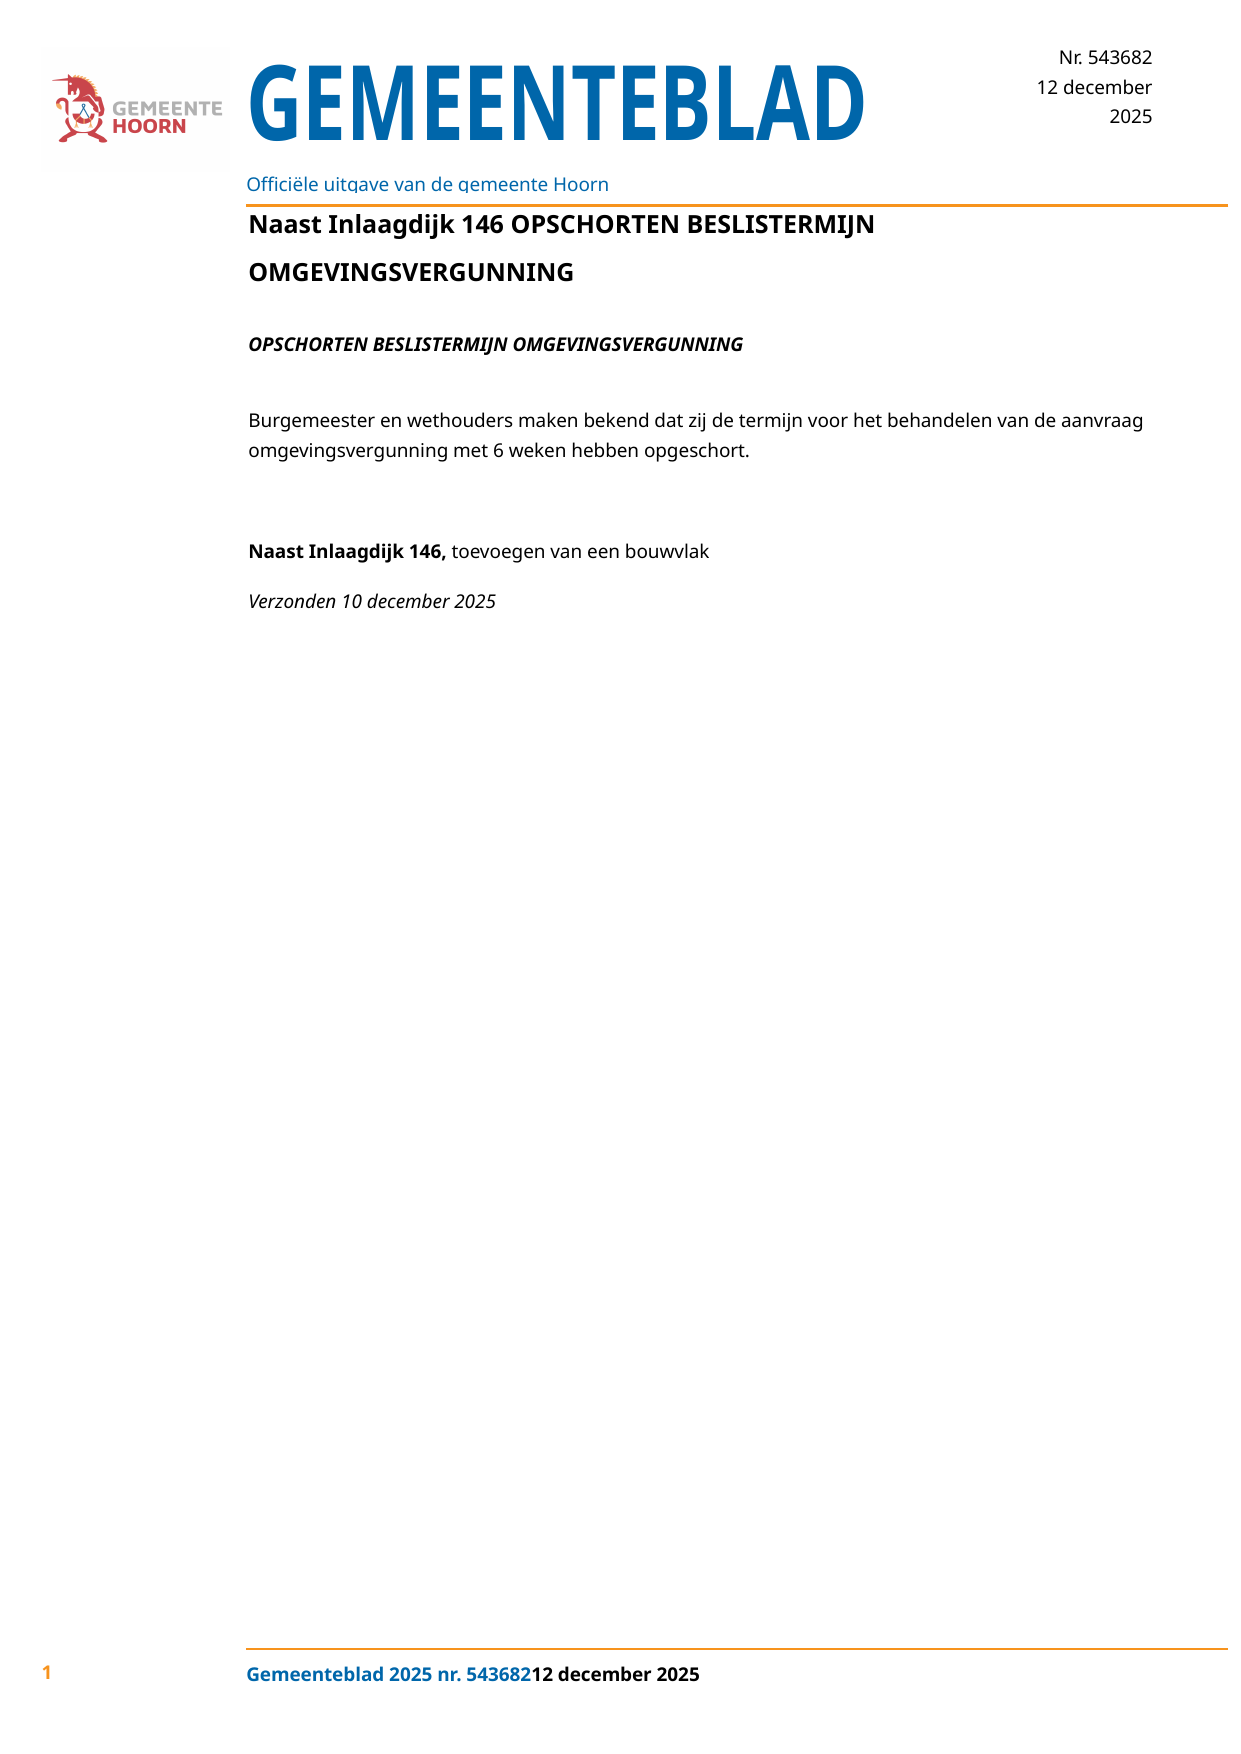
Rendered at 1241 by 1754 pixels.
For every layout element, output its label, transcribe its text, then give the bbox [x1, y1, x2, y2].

text Verzonden 10 december 2025 [248, 588, 1152, 614]
text OPSCHORTEN BESLISTERMIJN OMGEVINGSVERGUNNING [248, 331, 1152, 357]
picture [41, 47, 231, 172]
text Naast Inlaagdijk 146, toevoegen van een bouwvlak [248, 538, 1152, 564]
text Burgemeester en wethouders maken bekend dat zij de termijn voor het behandelen van de aanvraag omgevingsvergunning met 6 weken hebben opgeschort. [248, 408, 1152, 463]
text Naast Inlaagdijk 146 OPSCHORTEN BESLISTERMIJN OMGEVINGSVERGUNNING [248, 207, 1152, 288]
